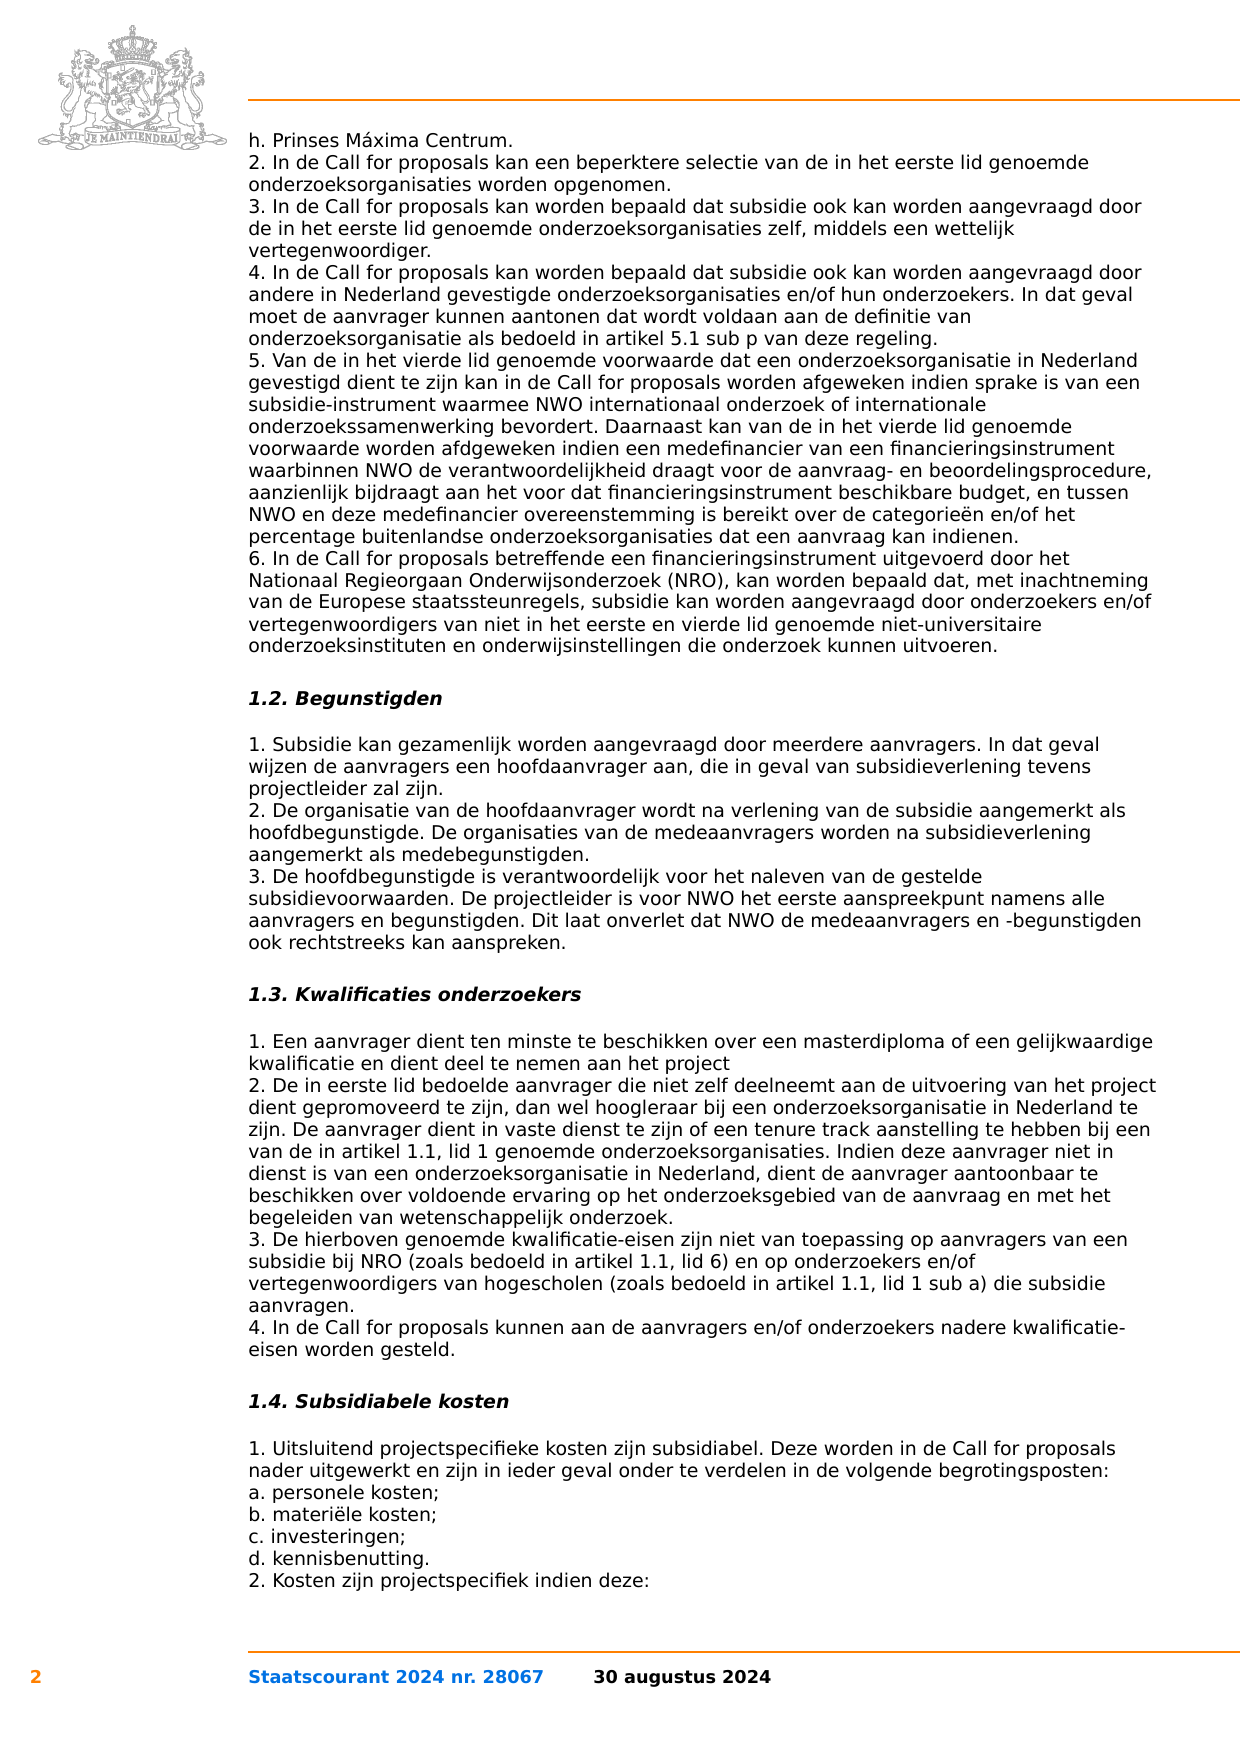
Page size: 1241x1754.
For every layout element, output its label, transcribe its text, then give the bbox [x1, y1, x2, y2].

text b. materiële kosten; [248, 1504, 1163, 1526]
text 1. Een aanvrager dient ten minste te beschikken over een masterdiploma of een gelijkwaardige kwalificatie en dient deel te nemen aan het project [248, 1031, 1163, 1075]
text 3. De hoofdbegunstigde is verantwoordelijk voor het naleven van de gestelde subsidievoorwaarden. De projectleider is voor NWO het eerste aanspreekpunt namens alle aanvragers en begunstigden. Dit laat onverlet dat NWO de medeaanvragers en -begunstigden ook rechtstreeks kan aanspreken. [248, 866, 1163, 954]
subtitle 1.3. Kwalificaties onderzoekers [248, 984, 1163, 1006]
text 1. Subsidie kan gezamenlijk worden aangevraagd door meerdere aanvragers. In dat geval wijzen de aanvragers een hoofdaanvrager aan, die in geval van subsidieverlening tevens projectleider zal zijn. [248, 734, 1163, 800]
text d. kennisbenutting. [248, 1548, 1163, 1570]
text 1. Uitsluitend projectspecifieke kosten zijn subsidiabel. Deze worden in de Call for proposals nader uitgewerkt en zijn in ieder geval onder te verdelen in de volgende begrotingsposten: [248, 1438, 1163, 1482]
text 2. De organisatie van de hoofdaanvrager wordt na verlening van de subsidie aangemerkt als hoofdbegunstigde. De organisaties van de medeaanvragers worden na subsidieverlening aangemerkt als medebegunstigden. [248, 800, 1163, 866]
text 4. In de Call for proposals kunnen aan de aanvragers en/of onderzoekers nadere kwalificatie-eisen worden gesteld. [248, 1317, 1163, 1361]
text 2. Kosten zijn projectspecifiek indien deze: [248, 1570, 1163, 1592]
text 3. In de Call for proposals kan worden bepaald dat subsidie ook kan worden aangevraagd door de in het eerste lid genoemde onderzoeksorganisaties zelf, middels een wettelijk vertegenwoordiger. [248, 196, 1163, 262]
text 4. In de Call for proposals kan worden bepaald dat subsidie ook kan worden aangevraagd door andere in Nederland gevestigde onderzoeksorganisaties en/of hun onderzoekers. In dat geval moet de aanvrager kunnen aantonen dat wordt voldaan aan de definitie van onderzoeksorganisatie als bedoeld in artikel 5.1 sub p van deze regeling. [248, 262, 1163, 350]
text 3. De hierboven genoemde kwalificatie-eisen zijn niet van toepassing op aanvragers van een subsidie bij NRO (zoals bedoeld in artikel 1.1, lid 6) en op onderzoekers en/of vertegenwoordigers van hogescholen (zoals bedoeld in artikel 1.1, lid 1 sub a) die subsidie aanvragen. [248, 1229, 1163, 1317]
text h. Prinses Máxima Centrum. [248, 130, 1163, 152]
text c. investeringen; [248, 1526, 1163, 1548]
picture [38, 25, 227, 150]
text 2. In de Call for proposals kan een beperktere selectie van de in het eerste lid genoemde onderzoeksorganisaties worden opgenomen. [248, 152, 1163, 196]
text 2. De in eerste lid bedoelde aanvrager die niet zelf deelneemt aan de uitvoering van het project dient gepromoveerd te zijn, dan wel hoogleraar bij een onderzoeksorganisatie in Nederland te zijn. De aanvrager dient in vaste dienst te zijn of een tenure track aanstelling te hebben bij een van de in artikel 1.1, lid 1 genoemde onderzoeksorganisaties. Indien deze aanvrager niet in dienst is van een onderzoeksorganisatie in Nederland, dient de aanvrager aantoonbaar te beschikken over voldoende ervaring op het onderzoeksgebied van de aanvraag en met het begeleiden van wetenschappelijk onderzoek. [248, 1075, 1163, 1229]
subtitle 1.2. Begunstigden [248, 687, 1163, 709]
text 6. In de Call for proposals betreffende een financieringsinstrument uitgevoerd door het Nationaal Regieorgaan Onderwijsonderzoek (NRO), kan worden bepaald dat, met inachtneming van de Europese staatssteunregels, subsidie kan worden aangevraagd door onderzoekers en/of vertegenwoordigers van niet in het eerste en vierde lid genoemde niet-universitaire onderzoeksinstituten en onderwijsinstellingen die onderzoek kunnen uitvoeren. [248, 547, 1163, 657]
text 5. Van de in het vierde lid genoemde voorwaarde dat een onderzoeksorganisatie in Nederland gevestigd dient te zijn kan in de Call for proposals worden afgeweken indien sprake is van een subsidie-instrument waarmee NWO internationaal onderzoek of internationale onderzoekssamenwerking bevordert. Daarnaast kan van de in het vierde lid genoemde voorwaarde worden afdgeweken indien een medefinancier van een financieringsinstrument waarbinnen NWO de verantwoordelijkheid draagt voor de aanvraag- en beoordelingsprocedure, aanzienlijk bijdraagt aan het voor dat financieringsinstrument beschikbare budget, en tussen NWO en deze medefinancier overeenstemming is bereikt over de categorieën en/of het percentage buitenlandse onderzoeksorganisaties dat een aanvraag kan indienen. [248, 350, 1163, 547]
text a. personele kosten; [248, 1482, 1163, 1504]
subtitle 1.4. Subsidiabele kosten [248, 1391, 1163, 1413]
